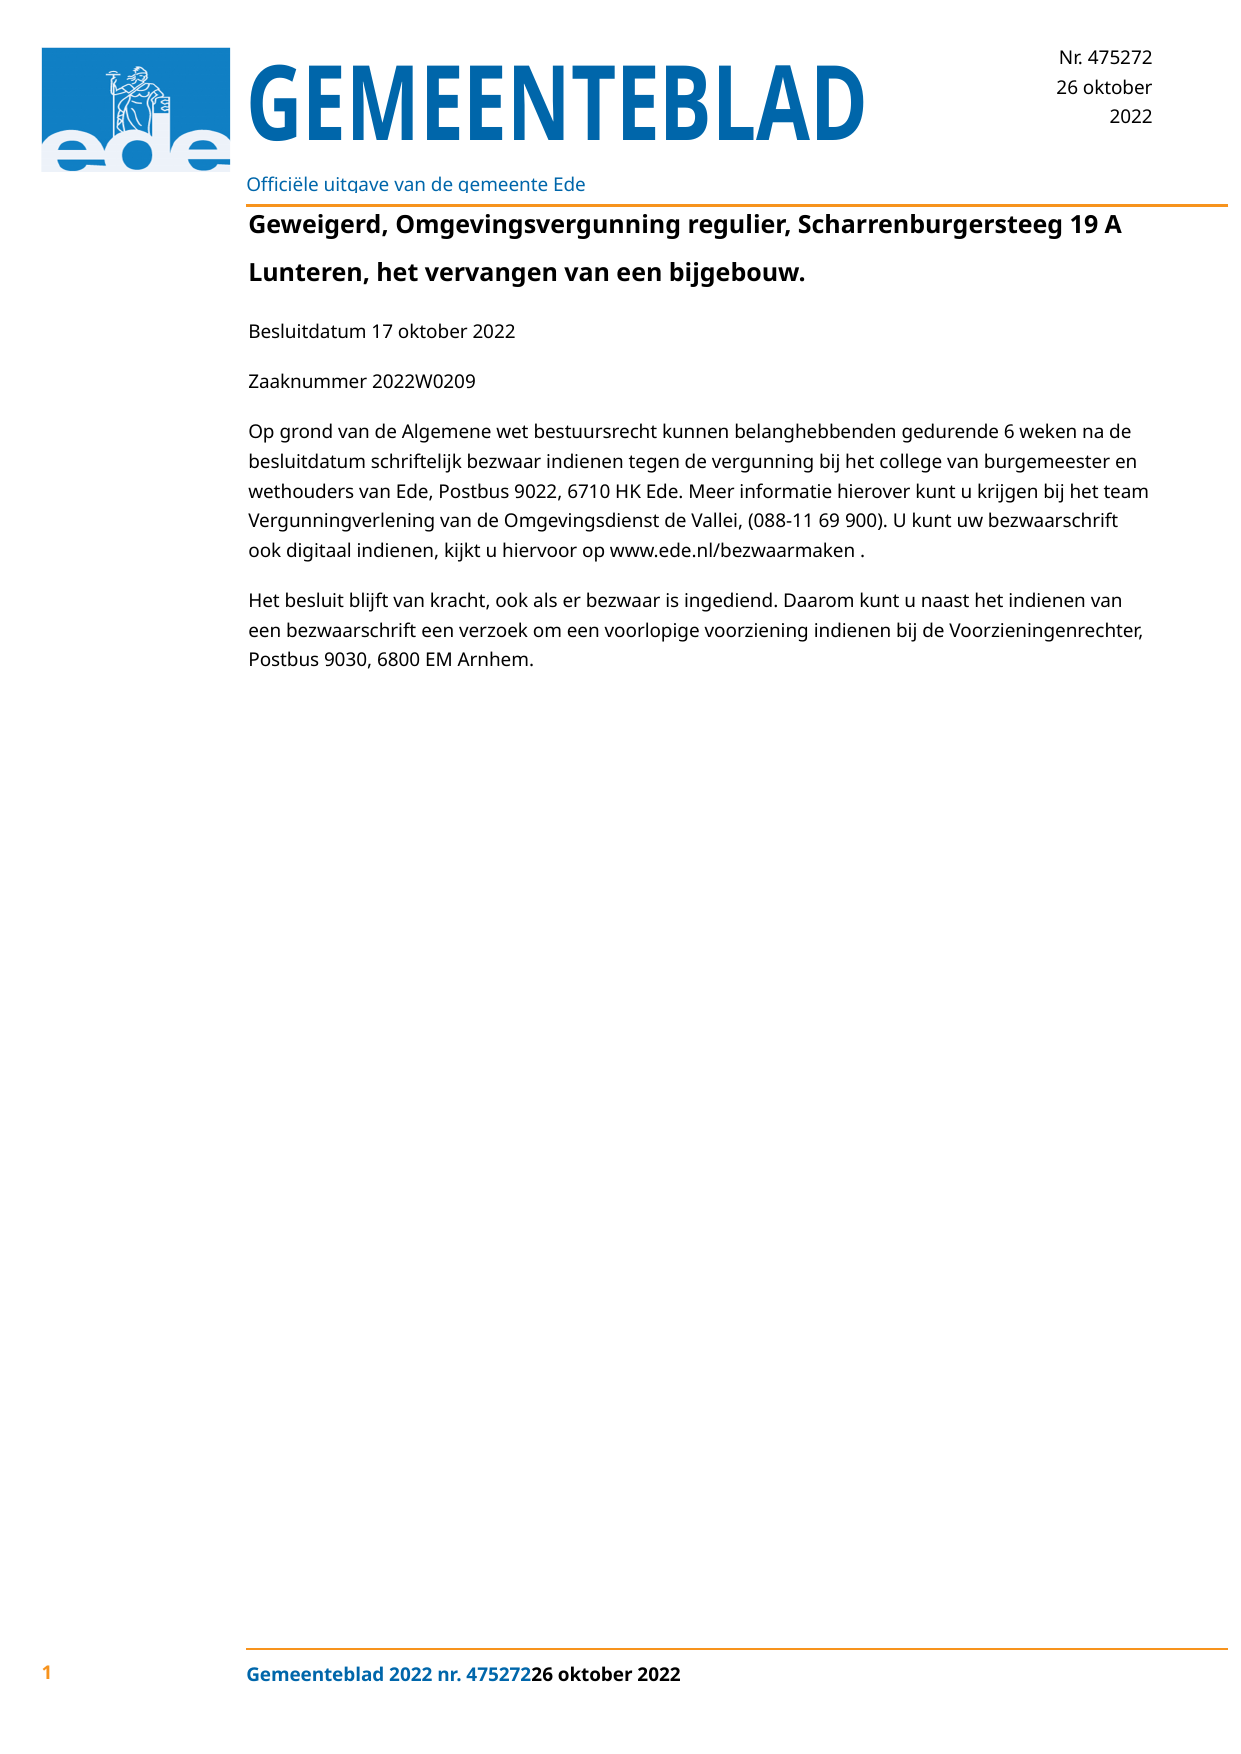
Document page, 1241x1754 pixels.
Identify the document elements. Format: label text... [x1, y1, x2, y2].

picture [41, 47, 231, 172]
text Het besluit blijft van kracht, ook als er bezwaar is ingediend. Daarom kunt u naast het indienen van een bezwaarschrift een verzoek om een voorlopige voorziening indienen bij de Voorzieningenrechter, Postbus 9030, 6800 EM Arnhem. [248, 587, 1152, 672]
text Besluitdatum 17 oktober 2022 [248, 318, 1152, 344]
text Geweigerd, Omgevingsvergunning regulier, Scharrenburgersteeg 19 A Lunteren, het vervangen van een bijgebouw. [248, 207, 1152, 288]
text Zaaknummer 2022W0209 [248, 368, 1152, 394]
text Op grond van de Algemene wet bestuursrecht kunnen belanghebbenden gedurende 6 weken na de besluitdatum schriftelijk bezwaar indienen tegen de vergunning bij het college van burgemeester en wethouders van Ede, Postbus 9022, 6710 HK Ede. Meer informatie hierover kunt u krijgen bij het team Vergunningverlening van de Omgevingsdienst de Vallei, (088-11 69 900). U kunt uw bezwaarschrift ook digitaal indienen, kijkt u hiervoor op www.ede.nl/bezwaarmaken . [248, 419, 1152, 563]
